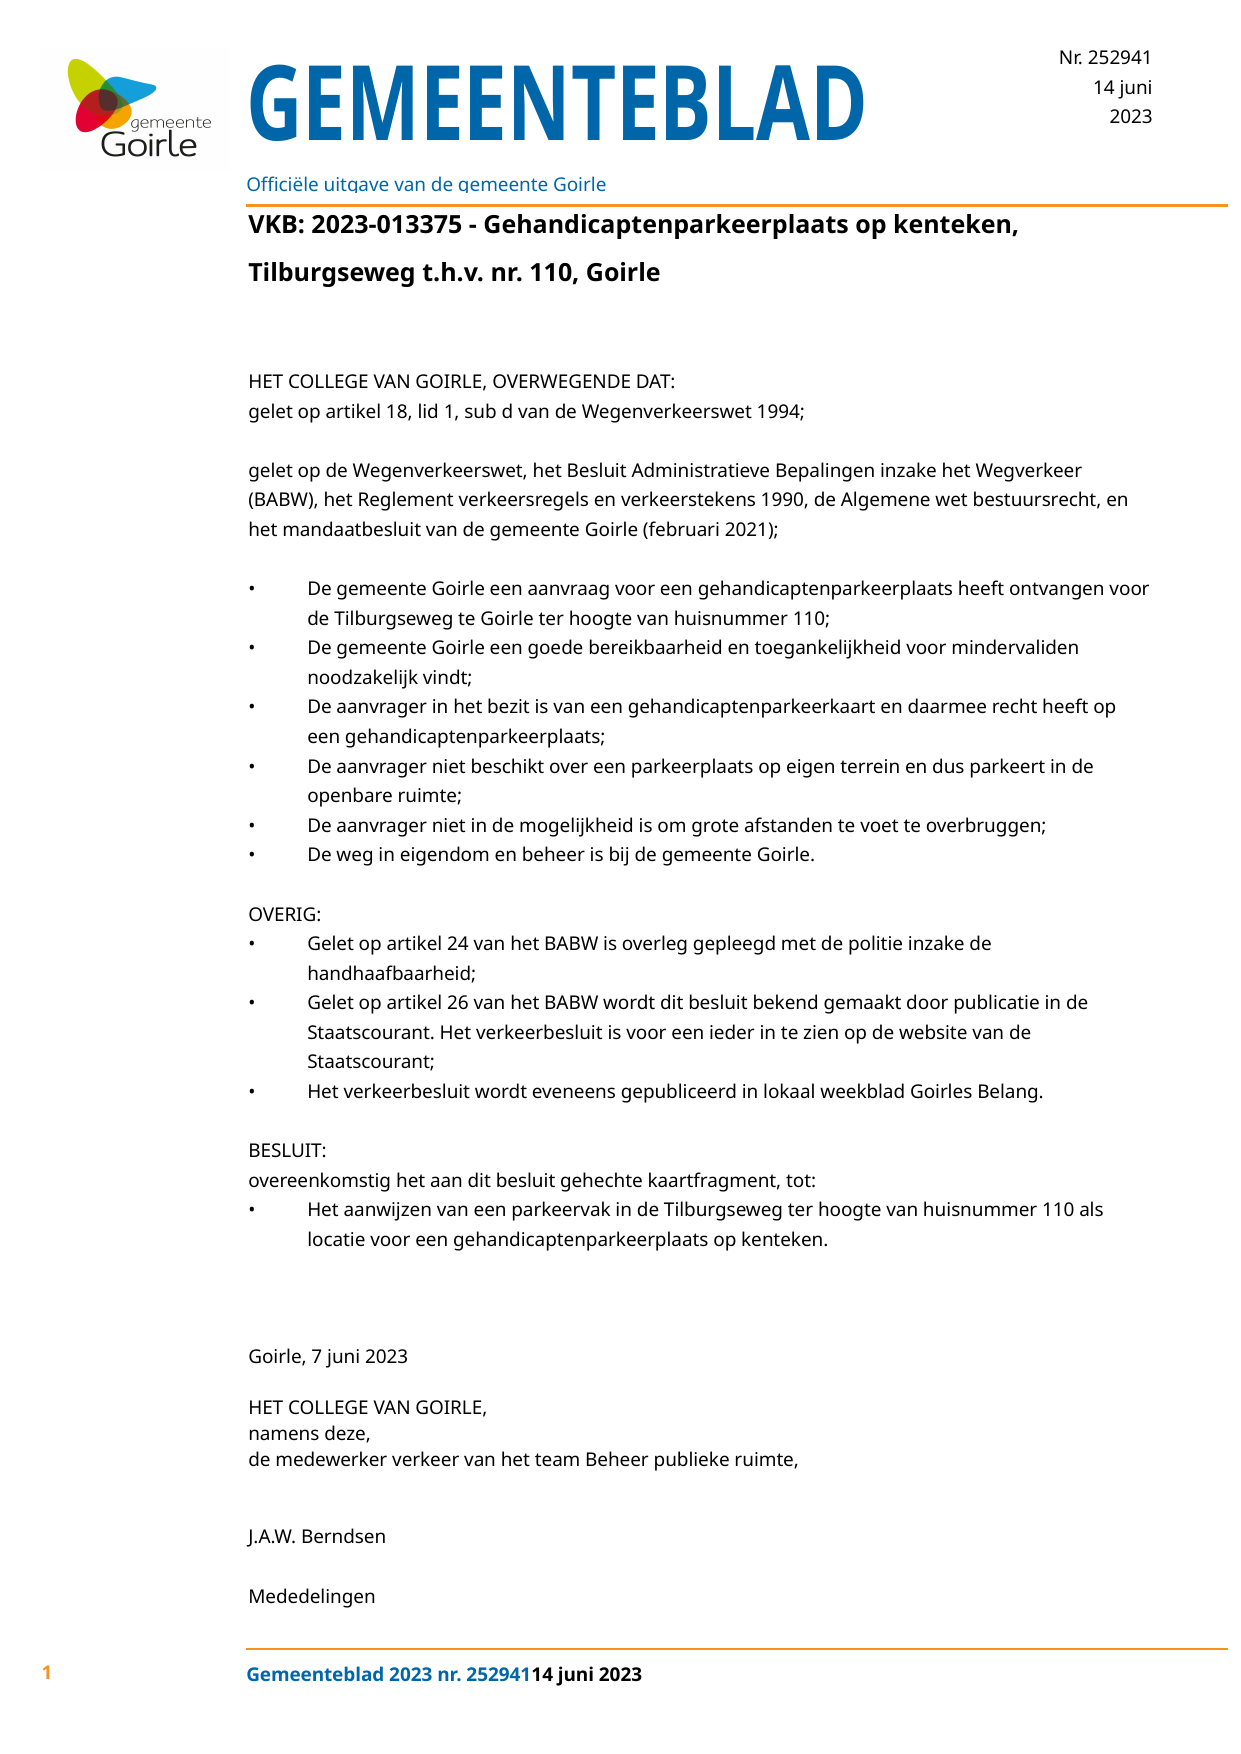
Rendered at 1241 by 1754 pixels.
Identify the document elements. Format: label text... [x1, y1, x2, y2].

text HET COLLEGE VAN GOIRLE, OVERWEGENDE DAT: [248, 368, 1152, 394]
text HET COLLEGE VAN GOIRLE, [248, 1394, 1152, 1420]
text overeenkomstig het aan dit besluit gehechte kaartfragment, tot: [248, 1167, 1152, 1193]
text VKB: 2023-013375 - Gehandicaptenparkeerplaats op kenteken, Tilburgseweg t.h.v. nr. 110, Goirle [248, 207, 1152, 288]
list De aanvrager niet beschikt over een parkeerplaats op eigen terrein en dus parkeert in de openbare ruimte; [248, 753, 1152, 808]
text de medewerker verkeer van het team Beheer publieke ruimte, [248, 1446, 1152, 1471]
text Goirle, 7 juni 2023 [248, 1343, 1152, 1368]
text OVERIG: [248, 901, 1152, 926]
list De aanvrager in het bezit is van een gehandicaptenparkeerkaart en daarmee recht heeft op een gehandicaptenparkeerplaats; [248, 694, 1152, 749]
text namens deze, [248, 1420, 1152, 1446]
list De gemeente Goirle een aanvraag voor een gehandicaptenparkeerplaats heeft ontvangen voor de Tilburgseweg te Goirle ter hoogte van huisnummer 110; [248, 575, 1152, 631]
text gelet op artikel 18, lid 1, sub d van de Wegenverkeerswet 1994; [248, 398, 1152, 423]
text J.A.W. Berndsen [248, 1523, 1152, 1549]
text BESLUIT: [248, 1137, 1152, 1163]
list Het verkeerbesluit wordt eveneens gepubliceerd in lokaal weekblad Goirles Belang. [248, 1078, 1152, 1104]
list Gelet op artikel 24 van het BABW is overleg gepleegd met de politie inzake de handhaafbaarheid; [248, 930, 1152, 986]
list Het aanwijzen van een parkeervak in de Tilburgseweg ter hoogte van huisnummer 110 als locatie voor een gehandicaptenparkeerplaats op kenteken. [248, 1197, 1152, 1252]
text gelet op de Wegenverkeerswet, het Besluit Administratieve Bepalingen inzake het Wegverkeer (BABW), het Reglement verkeersregels en verkeerstekens 1990, de Algemene wet bestuursrecht, en het mandaatbesluit van de gemeente Goirle (februari 2021); [248, 457, 1152, 542]
list De weg in eigendom en beheer is bij de gemeente Goirle. [248, 842, 1152, 867]
picture [41, 47, 231, 172]
list Gelet op artikel 26 van het BABW wordt dit besluit bekend gemaakt door publicatie in de Staatscourant. Het verkeerbesluit is voor een ieder in te zien op de website van de Staatscourant; [248, 989, 1152, 1074]
list De gemeente Goirle een goede bereikbaarheid en toegankelijkheid voor mindervaliden noodzakelijk vindt; [248, 634, 1152, 690]
text Mededelingen [248, 1588, 1152, 1607]
list De aanvrager niet in de mogelijkheid is om grote afstanden te voet te overbruggen; [248, 812, 1152, 838]
